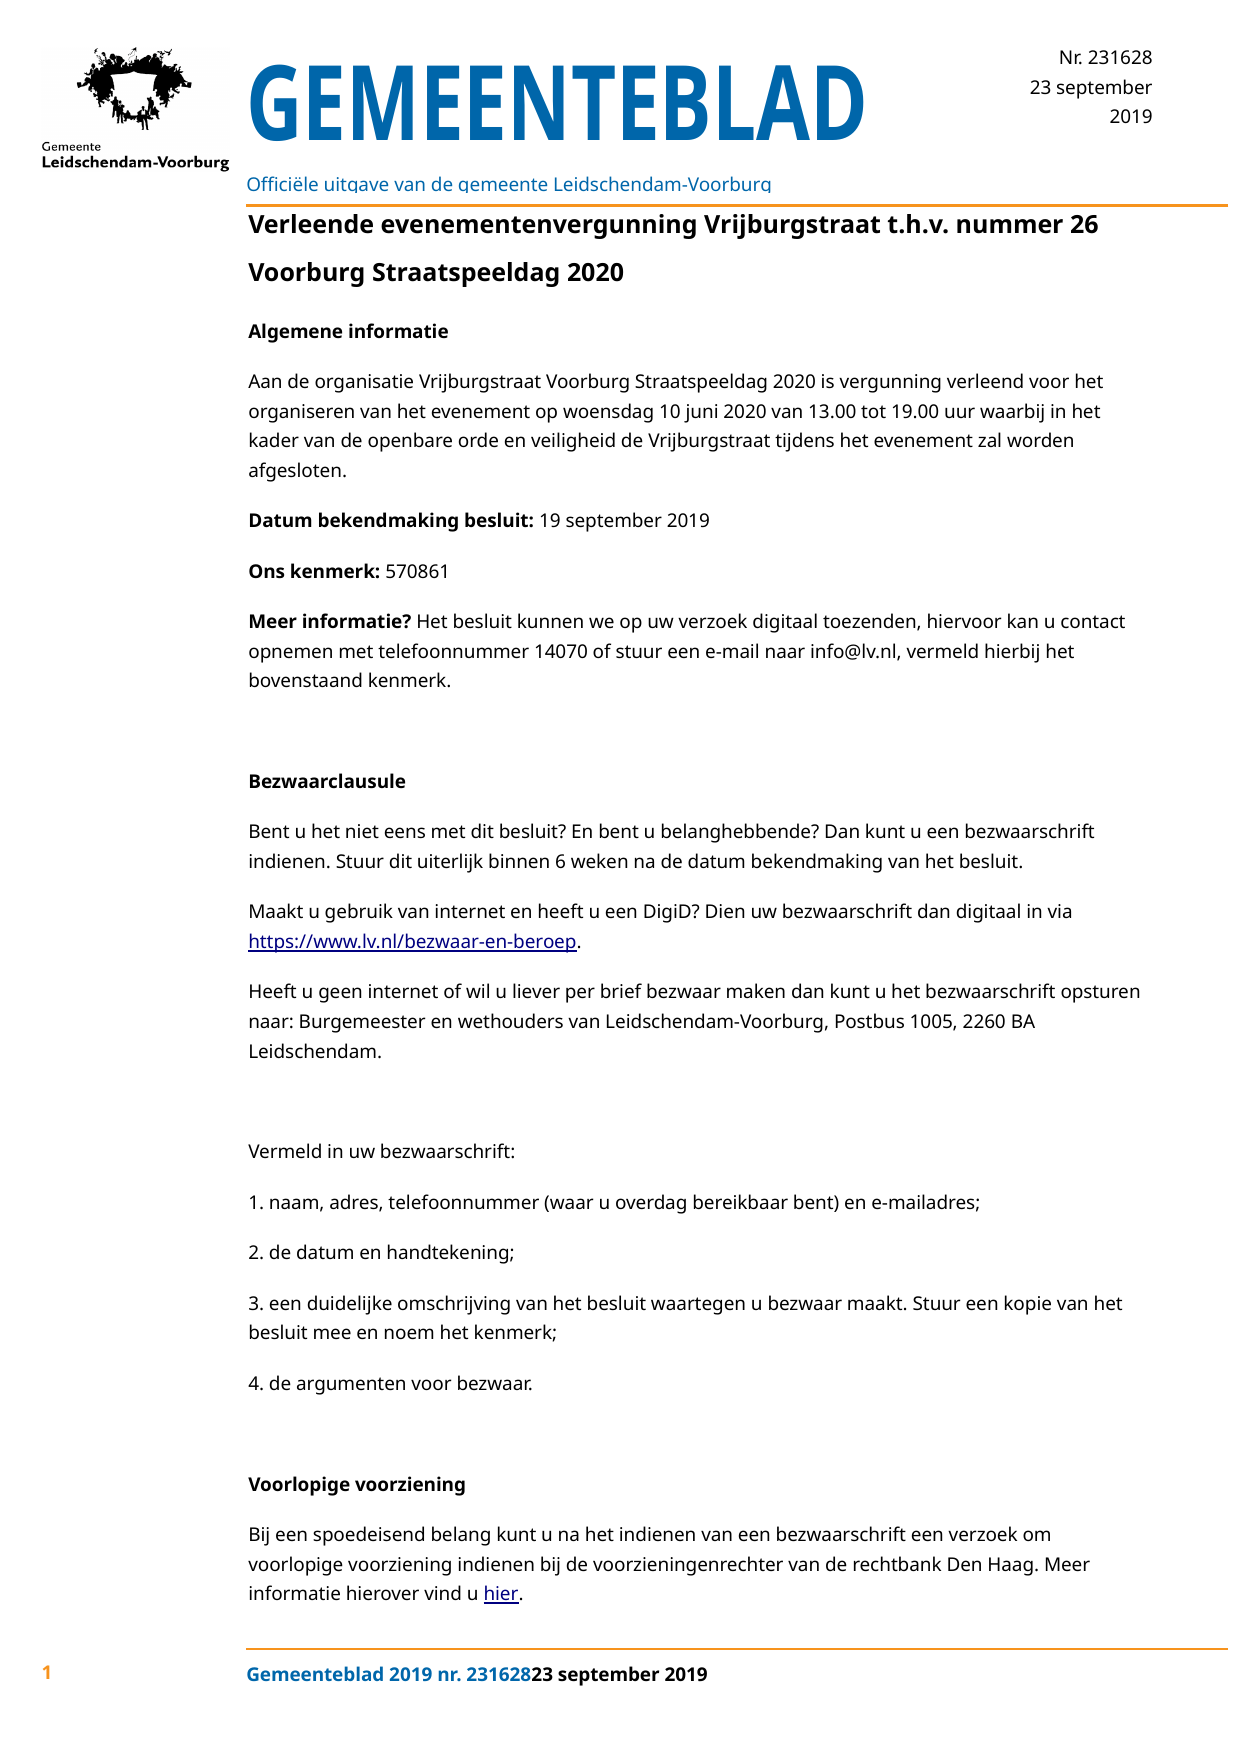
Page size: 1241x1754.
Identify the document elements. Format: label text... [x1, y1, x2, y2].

text 3. een duidelijke omschrijving van het besluit waartegen u bezwaar maakt. Stuur een kopie van het besluit mee en noem het kenmerk; [248, 1290, 1152, 1345]
text Aan de organisatie Vrijburgstraat Voorburg Straatspeeldag 2020 is vergunning verleend voor het organiseren van het evenement op woensdag 10 juni 2020 van 13.00 tot 19.00 uur waarbij in het kader van de openbare orde en veiligheid de Vrijburgstraat tijdens het evenement zal worden afgesloten. [248, 368, 1152, 483]
text Bij een spoedeisend belang kunt u na het indienen van een bezwaarschrift een verzoek om voorlopige voorziening indienen bij de voorzieningenrechter van de rechtbank Den Haag. Meer informatie hierover vind u hier. [248, 1521, 1152, 1606]
text Bent u het niet eens met dit besluit? En bent u belanghebbende? Dan kunt u een bezwaarschrift indienen. Stuur dit uiterlijk binnen 6 weken na de datum bekendmaking van het besluit. [248, 819, 1152, 874]
text Maakt u gebruik van internet en heeft u een DigiD? Dien uw bezwaarschrift dan digitaal in via https://www.lv.nl/bezwaar-en-beroep. [248, 899, 1152, 954]
text 1. naam, adres, telefoonnummer (waar u overdag bereikbaar bent) en e-mailadres; [248, 1189, 1152, 1215]
text Voorlopige voorziening [248, 1471, 1152, 1497]
text Datum bekendmaking besluit: 19 september 2019 [248, 507, 1152, 533]
text Vermeld in uw bezwaarschrift: [248, 1139, 1152, 1164]
text Ons kenmerk: 570861 [248, 558, 1152, 584]
text Algemene informatie [248, 318, 1152, 344]
text Bezwaarclausule [248, 768, 1152, 794]
text Heeft u geen internet of wil u liever per brief bezwaar maken dan kunt u het bezwaarschrift opsturen naar: Burgemeester en wethouders van Leidschendam-Voorburg, Postbus 1005, 2260 BA Leidschendam. [248, 979, 1152, 1064]
text 4. de argumenten voor bezwaar. [248, 1370, 1152, 1396]
text Meer informatie? Het besluit kunnen we op uw verzoek digitaal toezenden, hiervoor kan u contact opnemen met telefoonnummer 14070 of stuur een e-mail naar info@lv.nl, vermeld hierbij het bovenstaand kenmerk. [248, 608, 1152, 693]
text 2. de datum en handtekening; [248, 1239, 1152, 1265]
picture [41, 47, 231, 172]
text Verleende evenementenvergunning Vrijburgstraat t.h.v. nummer 26 Voorburg Straatspeeldag 2020 [248, 207, 1152, 288]
